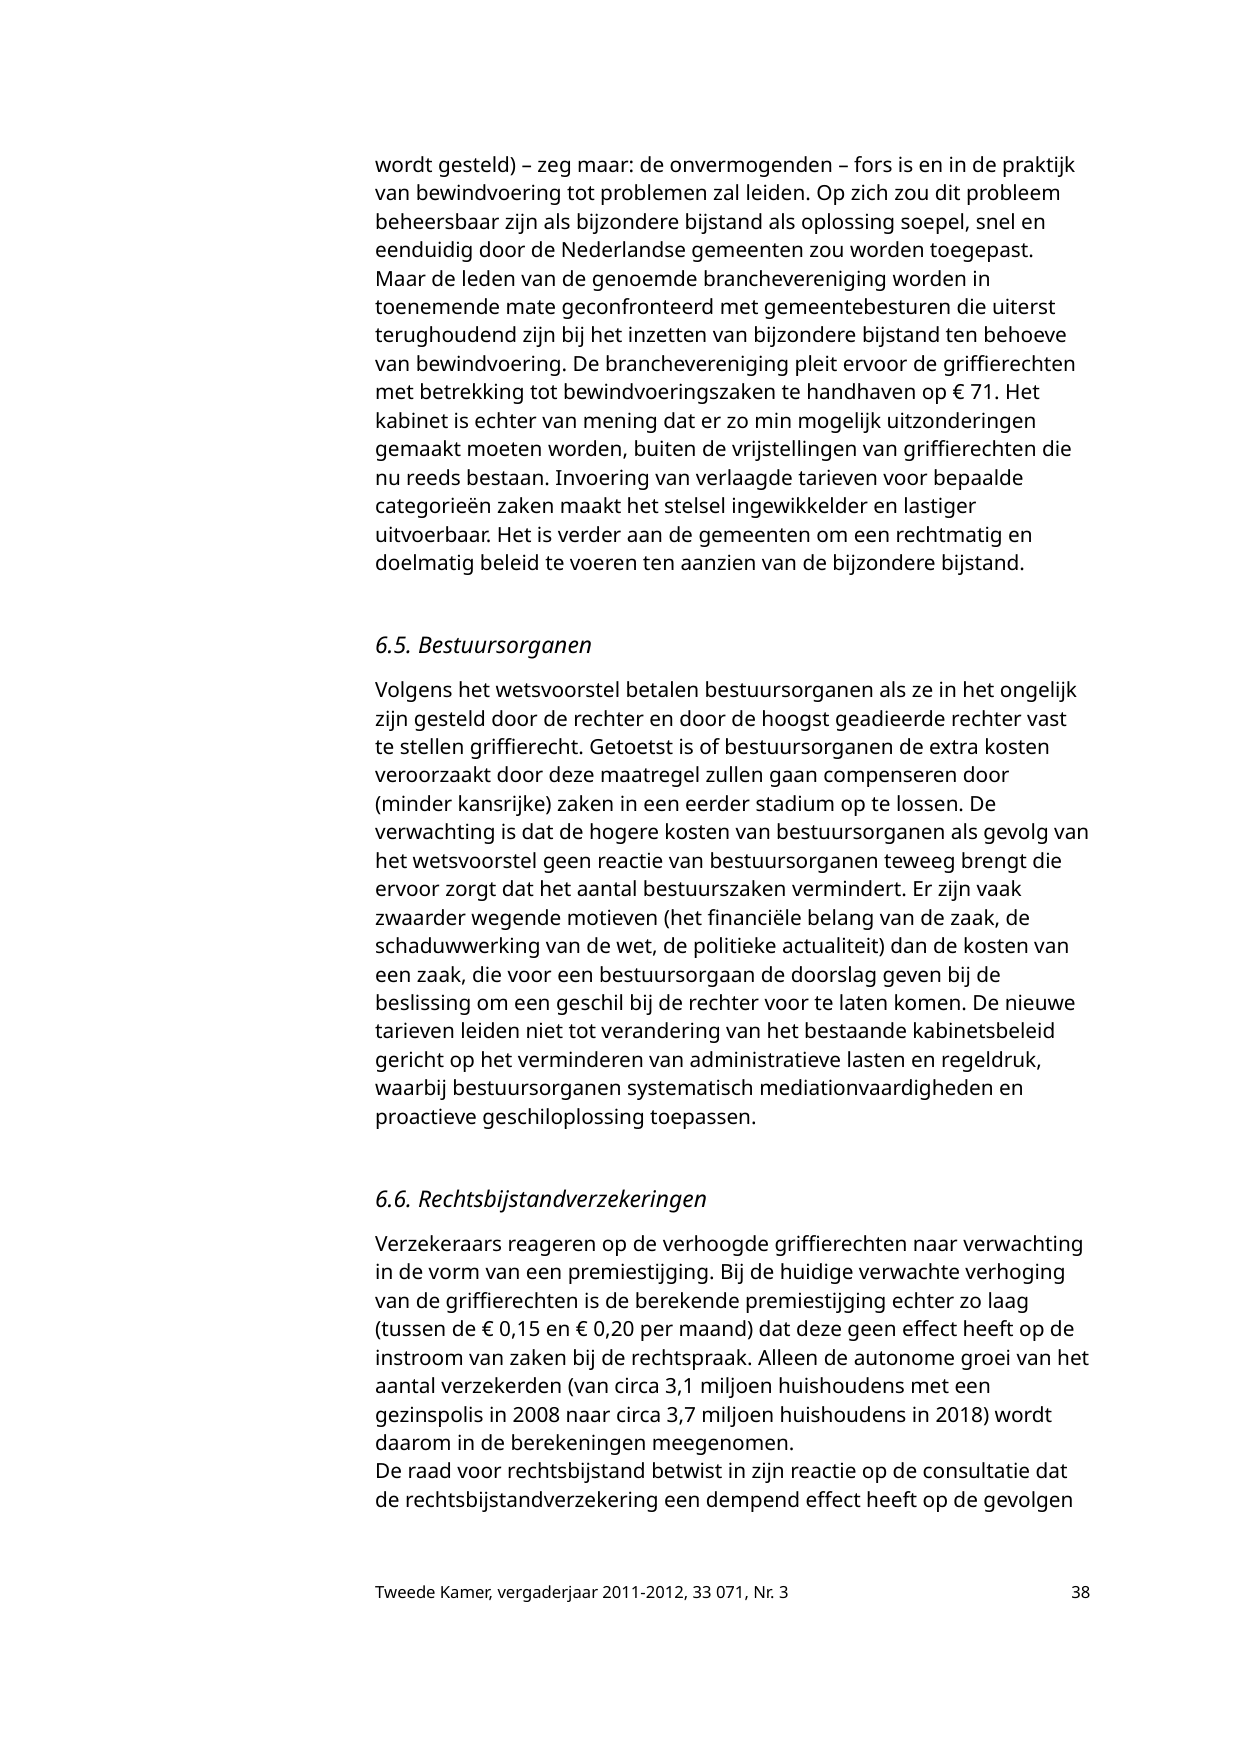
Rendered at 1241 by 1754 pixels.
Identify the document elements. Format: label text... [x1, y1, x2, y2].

text wordt gesteld) – zeg maar: de onvermogenden – fors is en in de praktijk van bewindvoering tot problemen zal leiden. Op zich zou dit probleem beheersbaar zijn als bijzondere bijstand als oplossing soepel, snel en eenduidig door de Nederlandse gemeenten zou worden toegepast. Maar de leden van de genoemde branchevereniging worden in toenemende mate geconfronteerd met gemeentebesturen die uiterst terughoudend zijn bij het inzetten van bijzondere bijstand ten behoeve van bewindvoering. De branchevereniging pleit ervoor de griffierechten met betrekking tot bewindvoeringszaken te handhaven op € 71. Het kabinet is echter van mening dat er zo min mogelijk uitzonderingen gemaakt moeten worden, buiten de vrijstellingen van griffierechten die nu reeds bestaan. Invoering van verlaagde tarieven voor bepaalde categorieën zaken maakt het stelsel ingewikkelder en lastiger uitvoerbaar. Het is verder aan de gemeenten om een rechtmatig en doelmatig beleid te voeren ten aanzien van de bijzondere bijstand. [375, 150, 1090, 577]
text Volgens het wetsvoorstel betalen bestuursorganen als ze in het ongelijk zijn gesteld door de rechter en door de hoogst geadieerde rechter vast te stellen griffierecht. Getoetst is of bestuursorganen de extra kosten veroorzaakt door deze maatregel zullen gaan compenseren door (minder kansrijke) zaken in een eerder stadium op te lossen. De verwachting is dat de hogere kosten van bestuursorganen als gevolg van het wetsvoorstel geen reactie van bestuursorganen teweeg brengt die ervoor zorgt dat het aantal bestuurszaken vermindert. Er zijn vaak zwaarder wegende motieven (het financiële belang van de zaak, de schaduwwerking van de wet, de politieke actualiteit) dan de kosten van een zaak, die voor een bestuursorgaan de doorslag geven bij de beslissing om een geschil bij de rechter voor te laten komen. De nieuwe tarieven leiden niet tot verandering van het bestaande kabinetsbeleid gericht op het verminderen van administratieve lasten en regeldruk, waarbij bestuursorganen systematisch mediationvaardigheden en proactieve geschiloplossing toepassen. [375, 675, 1090, 1130]
subtitle 6.5. Bestuursorganen [375, 629, 1090, 660]
text De raad voor rechtsbijstand betwist in zijn reactie op de consultatie dat de rechtsbijstandverzekering een dempend effect heeft op de gevolgen [375, 1457, 1090, 1513]
text Verzekeraars reageren op de verhoogde griffierechten naar verwachting in de vorm van een premiestijging. Bij de huidige verwachte verhoging van de griffierechten is de berekende premiestijging echter zo laag (tussen de € 0,15 en € 0,20 per maand) dat deze geen effect heeft op de instroom van zaken bij de rechtspraak. Alleen de autonome groei van het aantal verzekerden (van circa 3,1 miljoen huishoudens met een gezinspolis in 2008 naar circa 3,7 miljoen huishoudens in 2018) wordt daarom in de berekeningen meegenomen. [375, 1229, 1090, 1457]
subtitle 6.6. Rechtsbijstandverzekeringen [375, 1183, 1090, 1214]
